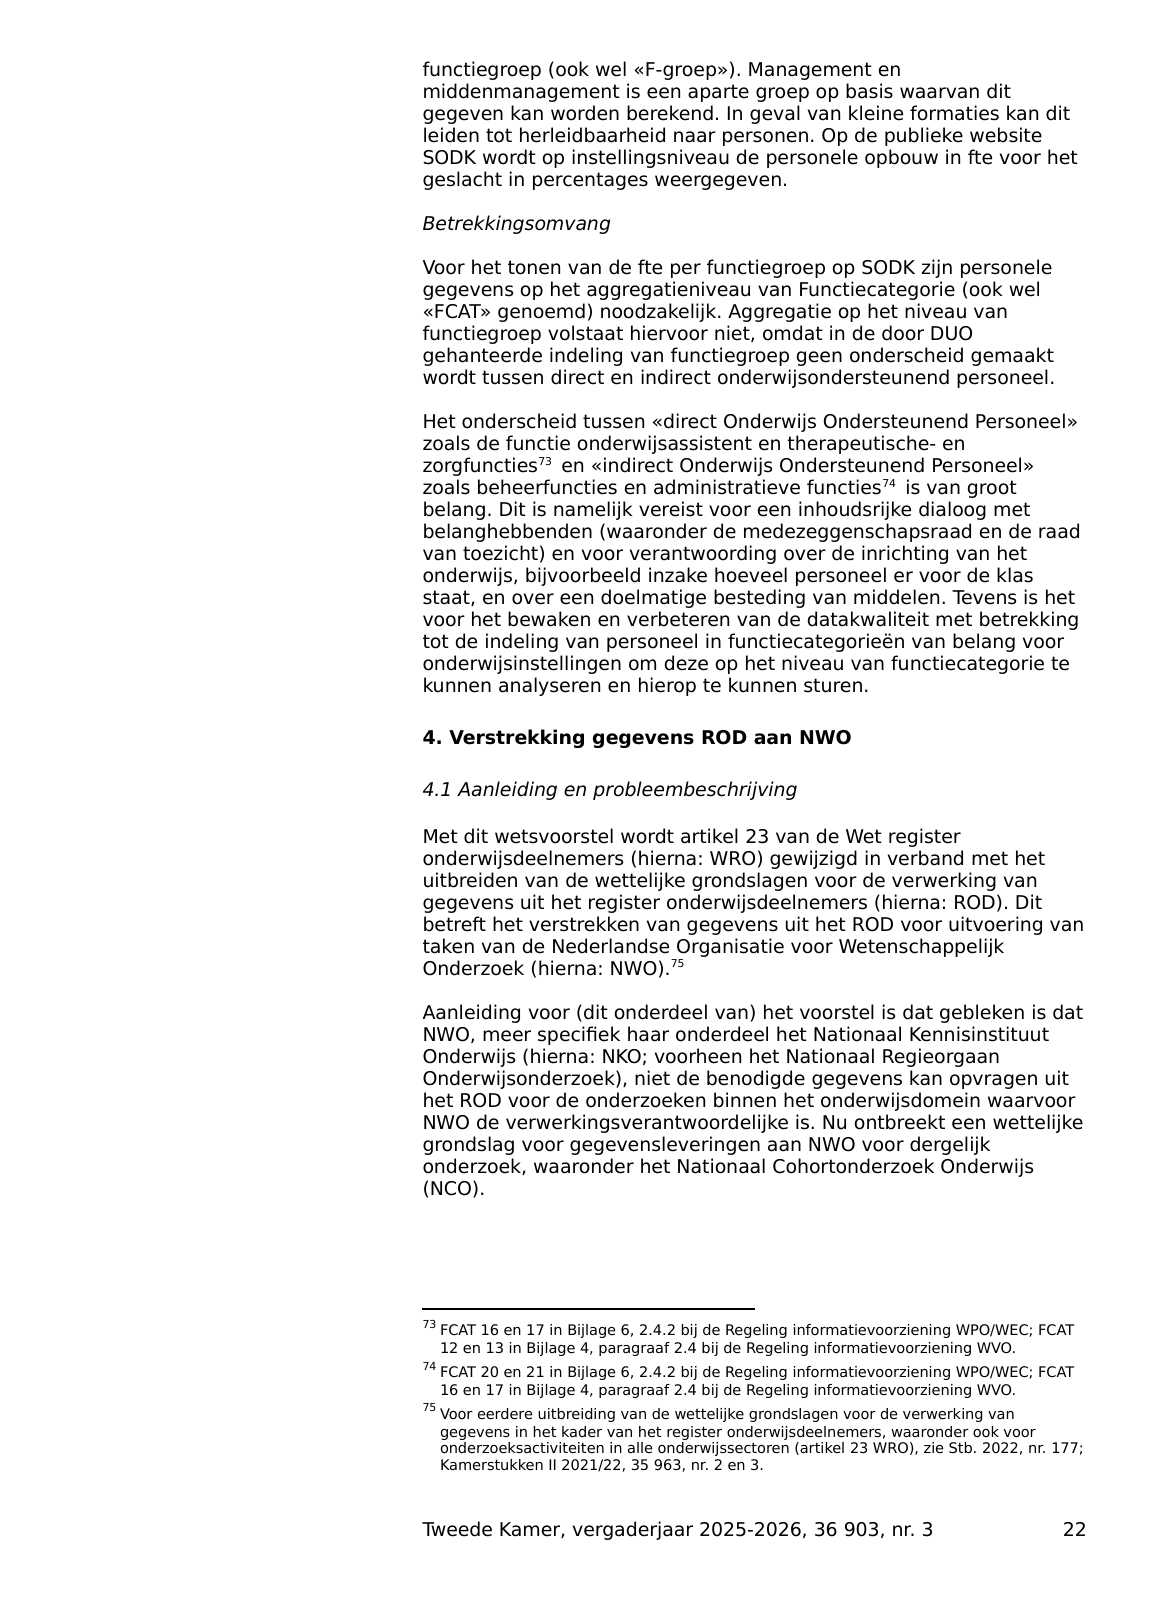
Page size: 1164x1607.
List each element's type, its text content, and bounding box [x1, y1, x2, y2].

subtitle 4.1 Aanleiding en probleembeschrijving [422, 779, 1087, 801]
text functiegroep (ook wel «F-groep»). Management en middenmanagement is een aparte groep op basis waarvan dit gegeven kan worden berekend. In geval van kleine formaties kan dit leiden tot herleidbaarheid naar personen. Op de publieke website SODK wordt op instellingsniveau de personele opbouw in fte voor het geslacht in percentages weergegeven. [422, 59, 1087, 191]
text Voor het tonen van de fte per functiegroep op SODK zijn personele gegevens op het aggregatieniveau van Functiecategorie (ook wel «FCAT» genoemd) noodzakelijk. Aggregatie op het niveau van functiegroep volstaat hiervoor niet, omdat in de door DUO gehanteerde indeling van functiegroep geen onderscheid gemaakt wordt tussen direct en indirect onderwijsondersteunend personeel. [422, 257, 1087, 389]
text Het onderscheid tussen «direct Onderwijs Ondersteunend Personeel» zoals de functie onderwijsassistent en therapeutische- en zorgfuncties en «indirect Onderwijs Ondersteunend Personeel» zoals beheerfuncties en administratieve functies is van groot belang. Dit is namelijk vereist voor een inhoudsrijke dialoog met belanghebbenden (waaronder de medezeggenschapsraad en de raad van toezicht) en voor verantwoording over de inrichting van het onderwijs, bijvoorbeeld inzake hoeveel personeel er voor de klas staat, en over een doelmatige besteding van middelen. Tevens is het voor het bewaken en verbeteren van de datakwaliteit met betrekking tot de indeling van personeel in functiecategorieën van belang voor onderwijsinstellingen om deze op het niveau van functiecategorie te kunnen analyseren en hierop te kunnen sturen. [422, 411, 1087, 697]
text Voor eerdere uitbreiding van de wettelijke grondslagen voor de verwerking van gegevens in het kader van het register onderwijsdeelnemers, waaronder ook voor onderzoeksactiviteiten in alle onderwijssectoren (artikel 23 WRO), zie Stb. 2022, nr. 177; Kamerstukken II 2021/22, 35 963, nr. 2 en 3. [422, 1402, 1087, 1474]
text Aanleiding voor (dit onderdeel van) het voorstel is dat gebleken is dat NWO, meer specifiek haar onderdeel het Nationaal Kennisinstituut Onderwijs (hierna: NKO; voorheen het Nationaal Regieorgaan Onderwijsonderzoek), niet de benodigde gegevens kan opvragen uit het ROD voor de onderzoeken binnen het onderwijsdomein waarvoor NWO de verwerkingsverantwoordelijke is. Nu ontbreekt een wettelijke grondslag voor gegevensleveringen aan NWO voor dergelijk onderzoek, waaronder het Nationaal Cohortonderzoek Onderwijs (NCO). [422, 1002, 1087, 1200]
text FCAT 20 en 21 in Bijlage 6, 2.4.2 bij de Regeling informatievoorziening WPO/WEC; FCAT 16 en 17 in Bijlage 4, paragraaf 2.4 bij de Regeling informatievoorziening WVO. [422, 1360, 1087, 1399]
subtitle 4. Verstrekking gegevens ROD aan NWO [422, 727, 1087, 749]
text FCAT 16 en 17 in Bijlage 6, 2.4.2 bij de Regeling informatievoorziening WPO/WEC; FCAT 12 en 13 in Bijlage 4, paragraaf 2.4 bij de Regeling informatievoorziening WVO. [422, 1318, 1087, 1357]
subtitle Betrekkingsomvang [422, 213, 1087, 235]
text Met dit wetsvoorstel wordt artikel 23 van de Wet register onderwijsdeelnemers (hierna: WRO) gewijzigd in verband met het uitbreiden van de wettelijke grondslagen voor de verwerking van gegevens uit het register onderwijsdeelnemers (hierna: ROD). Dit betreft het verstrekken van gegevens uit het ROD voor uitvoering van taken van de Nederlandse Organisatie voor Wetenschappelijk Onderzoek (hierna: NWO). [422, 826, 1087, 980]
